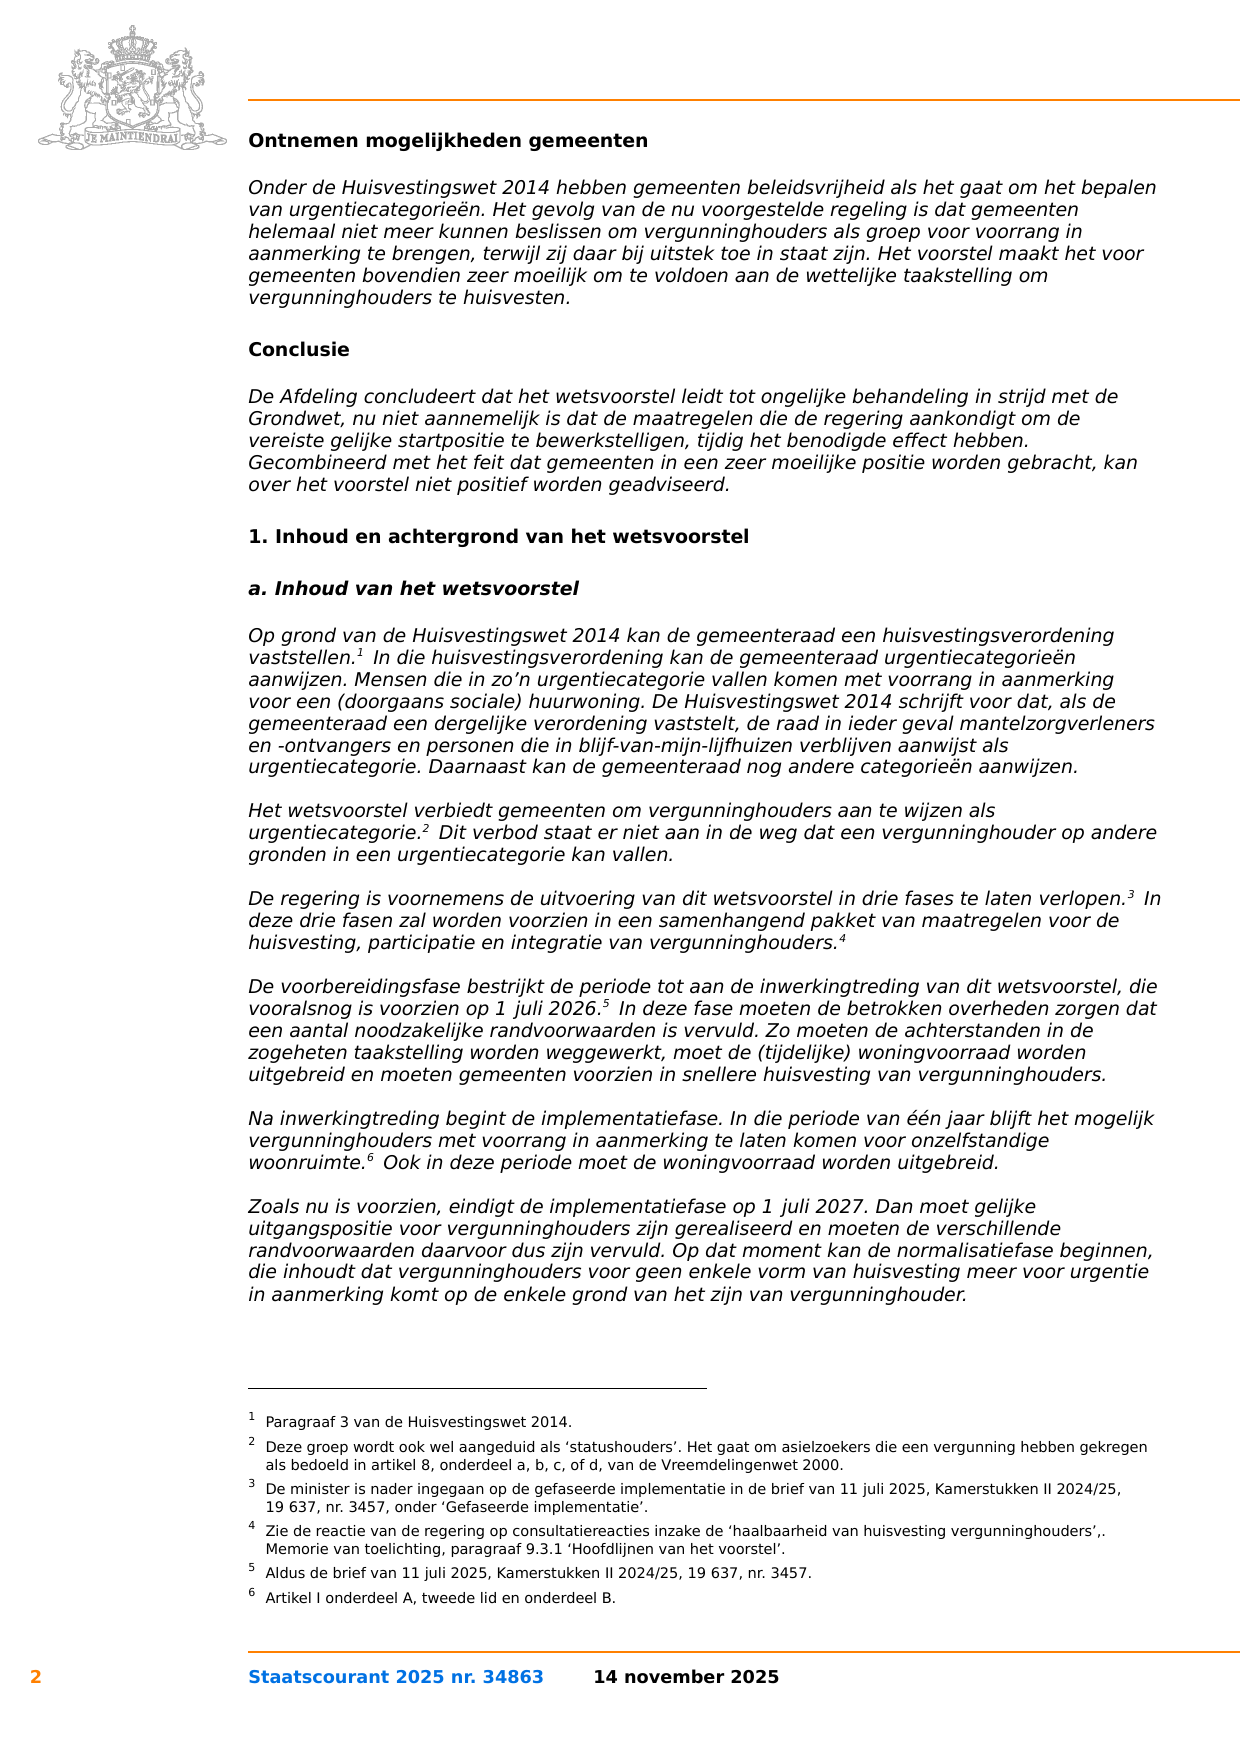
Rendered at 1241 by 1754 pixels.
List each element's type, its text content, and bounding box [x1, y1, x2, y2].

text De Afdeling concludeert dat het wetsvoorstel leidt tot ongelijke behandeling in strijd met de Grondwet, nu niet aannemelijk is dat de maatregelen die de regering aankondigt om de vereiste gelijke startpositie te bewerkstelligen, tijdig het benodigde effect hebben. Gecombineerd met het feit dat gemeenten in een zeer moeilijke positie worden gebracht, kan over het voorstel niet positief worden geadviseerd. [248, 386, 1163, 496]
text Zoals nu is voorzien, eindigt de implementatiefase op 1 juli 2027. Dan moet gelijke uitgangspositie voor vergunninghouders zijn gerealiseerd en moeten de verschillende randvoorwaarden daarvoor dus zijn vervuld. Op dat moment kan de normalisatiefase beginnen, die inhoudt dat vergunninghouders voor geen enkele vorm van huisvesting meer voor urgentie in aanmerking komt op de enkele grond van het zijn van vergunninghouder. [248, 1196, 1163, 1305]
text Deze groep wordt ook wel aangeduid als ‘statushouders’. Het gaat om asielzoekers die een vergunning hebben gekregen als bedoeld in artikel 8, onderdeel a, b, c, of d, van de Vreemdelingenwet 2000. [248, 1435, 1163, 1474]
text Paragraaf 3 van de Huisvestingswet 2014. [248, 1410, 1163, 1432]
text Artikel I onderdeel A, tweede lid en onderdeel B. [248, 1586, 1163, 1608]
text De minister is nader ingegaan op de gefaseerde implementatie in de brief van 11 juli 2025, Kamerstukken II 2024/25, 19 637, nr. 3457, onder ‘Gefaseerde implementatie’. [248, 1477, 1163, 1516]
text Na inwerkingtreding begint de implementatiefase. In die periode van één jaar blijft het mogelijk vergunninghouders met voorrang in aanmerking te laten komen voor onzelfstandige woonruimte. Ook in deze periode moet de woningvoorraad worden uitgebreid. [248, 1108, 1163, 1174]
text De regering is voornemens de uitvoering van dit wetsvoorstel in drie fases te laten verlopen. In deze drie fasen zal worden voorzien in een samenhangend pakket van maatregelen voor de huisvesting, participatie en integratie van vergunninghouders. [248, 888, 1163, 954]
text Op grond van de Huisvestingswet 2014 kan de gemeenteraad een huisvestingsverordening vaststellen. In die huisvestingsverordening kan de gemeenteraad urgentiecategorieën aanwijzen. Mensen die in zo’n urgentiecategorie vallen komen met voorrang in aanmerking voor een (doorgaans sociale) huurwoning. De Huisvestingswet 2014 schrijft voor dat, als de gemeenteraad een dergelijke verordening vaststelt, de raad in ieder geval mantelzorgverleners en -ontvangers en personen die in blijf-van-mijn-lijfhuizen verblijven aanwijst als urgentiecategorie. Daarnaast kan de gemeenteraad nog andere categorieën aanwijzen. [248, 624, 1163, 778]
text Onder de Huisvestingswet 2014 hebben gemeenten beleidsvrijheid als het gaat om het bepalen van urgentiecategorieën. Het gevolg van de nu voorgestelde regeling is dat gemeenten helemaal niet meer kunnen beslissen om vergunninghouders als groep voor voorrang in aanmerking te brengen, terwijl zij daar bij uitstek toe in staat zijn. Het voorstel maakt het voor gemeenten bovendien zeer moeilijk om te voldoen aan de wettelijke taakstelling om vergunninghouders te huisvesten. [248, 177, 1163, 309]
subtitle Ontnemen mogelijkheden gemeenten [248, 130, 1163, 152]
subtitle Conclusie [248, 339, 1163, 361]
picture [38, 25, 227, 150]
text De voorbereidingsfase bestrijkt de periode tot aan de inwerkingtreding van dit wetsvoorstel, die vooralsnog is voorzien op 1 juli 2026. In deze fase moeten de betrokken overheden zorgen dat een aantal noodzakelijke randvoorwaarden is vervuld. Zo moeten de achterstanden in de zogeheten taakstelling worden weggewerkt, moet de (tijdelijke) woningvoorraad worden uitgebreid en moeten gemeenten voorzien in snellere huisvesting van vergunninghouders. [248, 976, 1163, 1086]
text Aldus de brief van 11 juli 2025, Kamerstukken II 2024/25, 19 637, nr. 3457. [248, 1561, 1163, 1583]
text Het wetsvoorstel verbiedt gemeenten om vergunninghouders aan te wijzen als urgentiecategorie. Dit verbod staat er niet aan in de weg dat een vergunninghouder op andere gronden in een urgentiecategorie kan vallen. [248, 800, 1163, 866]
text Zie de reactie van de regering op consultatiereacties inzake de ‘haalbaarheid van huisvesting vergunninghouders’,. Memorie van toelichting, paragraaf 9.3.1 ‘Hoofdlijnen van het voorstel’. [248, 1519, 1163, 1558]
subtitle a. Inhoud van het wetsvoorstel [248, 578, 1163, 599]
subtitle 1. Inhoud en achtergrond van het wetsvoorstel [248, 526, 1163, 548]
